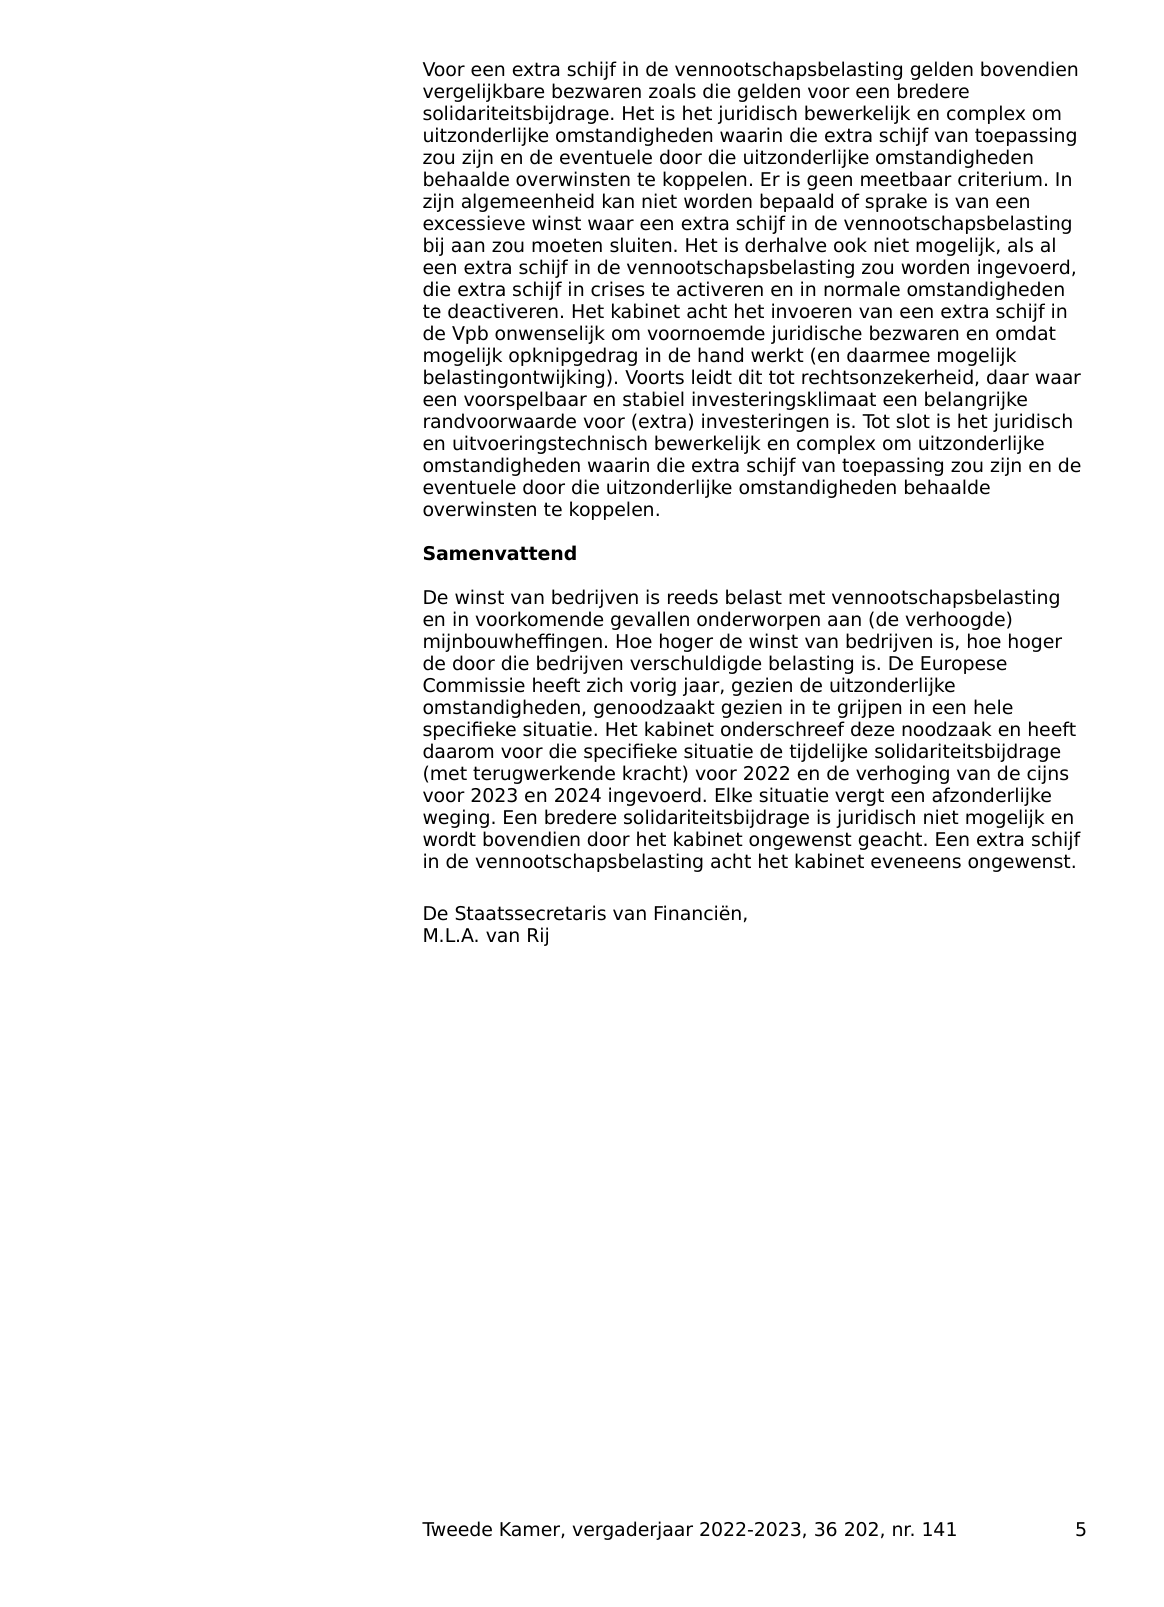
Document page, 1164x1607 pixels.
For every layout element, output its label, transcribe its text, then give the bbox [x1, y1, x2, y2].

text De winst van bedrijven is reeds belast met vennootschapsbelasting en in voorkomende gevallen onderworpen aan (de verhoogde) mijnbouwheffingen. Hoe hoger de winst van bedrijven is, hoe hoger de door die bedrijven verschuldigde belasting is. De Europese Commissie heeft zich vorig jaar, gezien de uitzonderlijke omstandigheden, genoodzaakt gezien in te grijpen in een hele specifieke situatie. Het kabinet onderschreef deze noodzaak en heeft daarom voor die specifieke situatie de tijdelijke solidariteitsbijdrage (met terugwerkende kracht) voor 2022 en de verhoging van de cijns voor 2023 en 2024 ingevoerd. Elke situatie vergt een afzonderlijke weging. Een bredere solidariteitsbijdrage is juridisch niet mogelijk en wordt bovendien door het kabinet ongewenst geacht. Een extra schijf in de vennootschapsbelasting acht het kabinet eveneens ongewenst. [422, 587, 1087, 873]
text De Staatssecretaris van Financiën, M.L.A. van Rij [422, 903, 1087, 947]
subtitle Samenvattend [422, 543, 1087, 565]
text Voor een extra schijf in de vennootschapsbelasting gelden bovendien vergelijkbare bezwaren zoals die gelden voor een bredere solidariteitsbijdrage. Het is het juridisch bewerkelijk en complex om uitzonderlijke omstandigheden waarin die extra schijf van toepassing zou zijn en de eventuele door die uitzonderlijke omstandigheden behaalde overwinsten te koppelen. Er is geen meetbaar criterium. In zijn algemeenheid kan niet worden bepaald of sprake is van een excessieve winst waar een extra schijf in de vennootschapsbelasting bij aan zou moeten sluiten. Het is derhalve ook niet mogelijk, als al een extra schijf in de vennootschapsbelasting zou worden ingevoerd, die extra schijf in crises te activeren en in normale omstandigheden te deactiveren. Het kabinet acht het invoeren van een extra schijf in de Vpb onwenselijk om voornoemde juridische bezwaren en omdat mogelijk opknipgedrag in de hand werkt (en daarmee mogelijk belastingontwijking). Voorts leidt dit tot rechtsonzekerheid, daar waar een voorspelbaar en stabiel investeringsklimaat een belangrijke randvoorwaarde voor (extra) investeringen is. Tot slot is het juridisch en uitvoeringstechnisch bewerkelijk en complex om uitzonderlijke omstandigheden waarin die extra schijf van toepassing zou zijn en de eventuele door die uitzonderlijke omstandigheden behaalde overwinsten te koppelen. [422, 59, 1087, 521]
